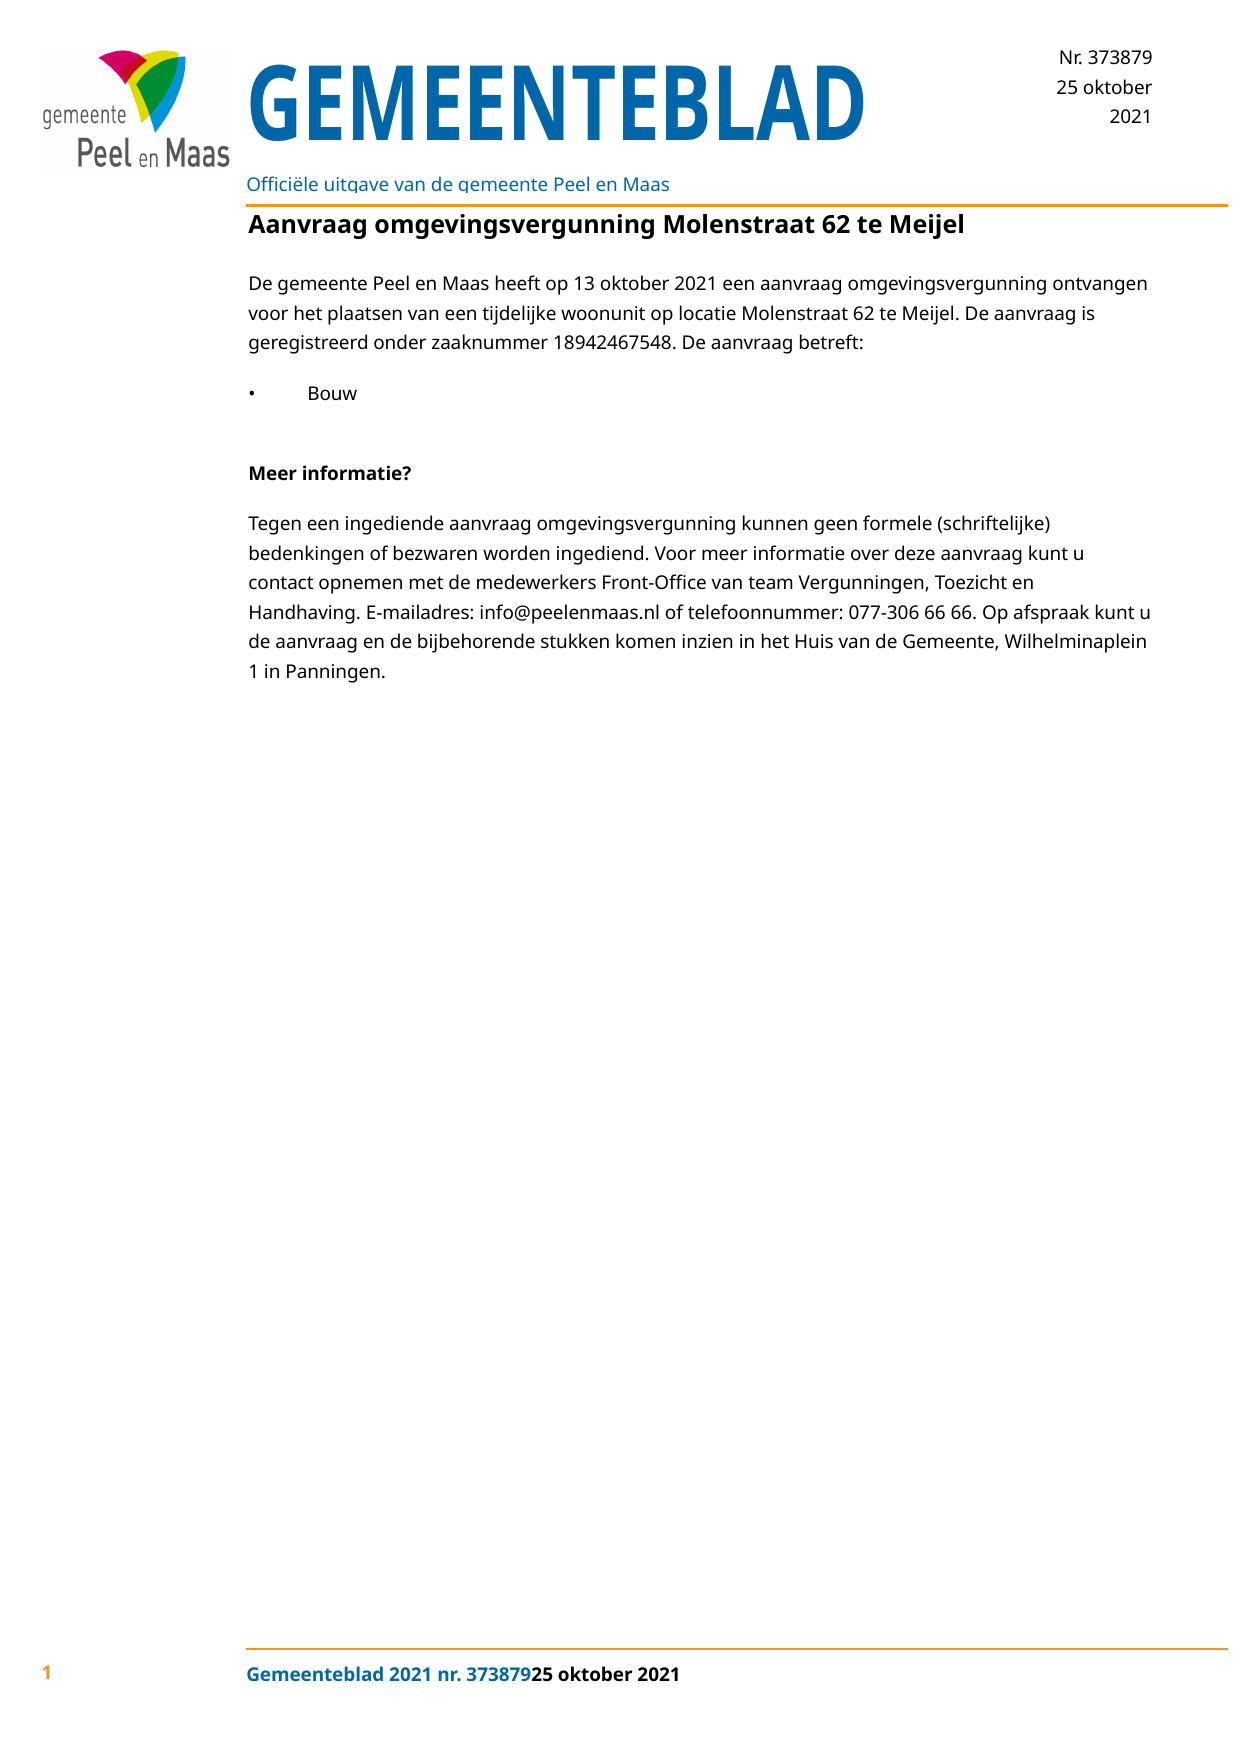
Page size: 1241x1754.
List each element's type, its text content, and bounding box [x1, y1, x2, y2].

picture [41, 47, 231, 172]
text De gemeente Peel en Maas heeft op 13 oktober 2021 een aanvraag omgevingsvergunning ontvangen voor het plaatsen van een tijdelijke woonunit op locatie Molenstraat 62 te Meijel. De aanvraag is geregistreerd onder zaaknummer 18942467548. De aanvraag betreft: [248, 270, 1152, 355]
text Meer informatie? [248, 460, 1152, 486]
list Bouw [248, 380, 1152, 406]
text Tegen een ingediende aanvraag omgevingsvergunning kunnen geen formele (schriftelijke) bedenkingen of bezwaren worden ingediend. Voor meer informatie over deze aanvraag kunt u contact opnemen met de medewerkers Front-Office van team Vergunningen, Toezicht en Handhaving. E-mailadres: info@peelenmaas.nl of telefoonnummer: 077-306 66 66. Op afspraak kunt u de aanvraag en de bijbehorende stukken komen inzien in het Huis van de Gemeente, Wilhelminaplein 1 in Panningen. [248, 510, 1152, 684]
text Aanvraag omgevingsvergunning Molenstraat 62 te Meijel [248, 207, 1152, 241]
